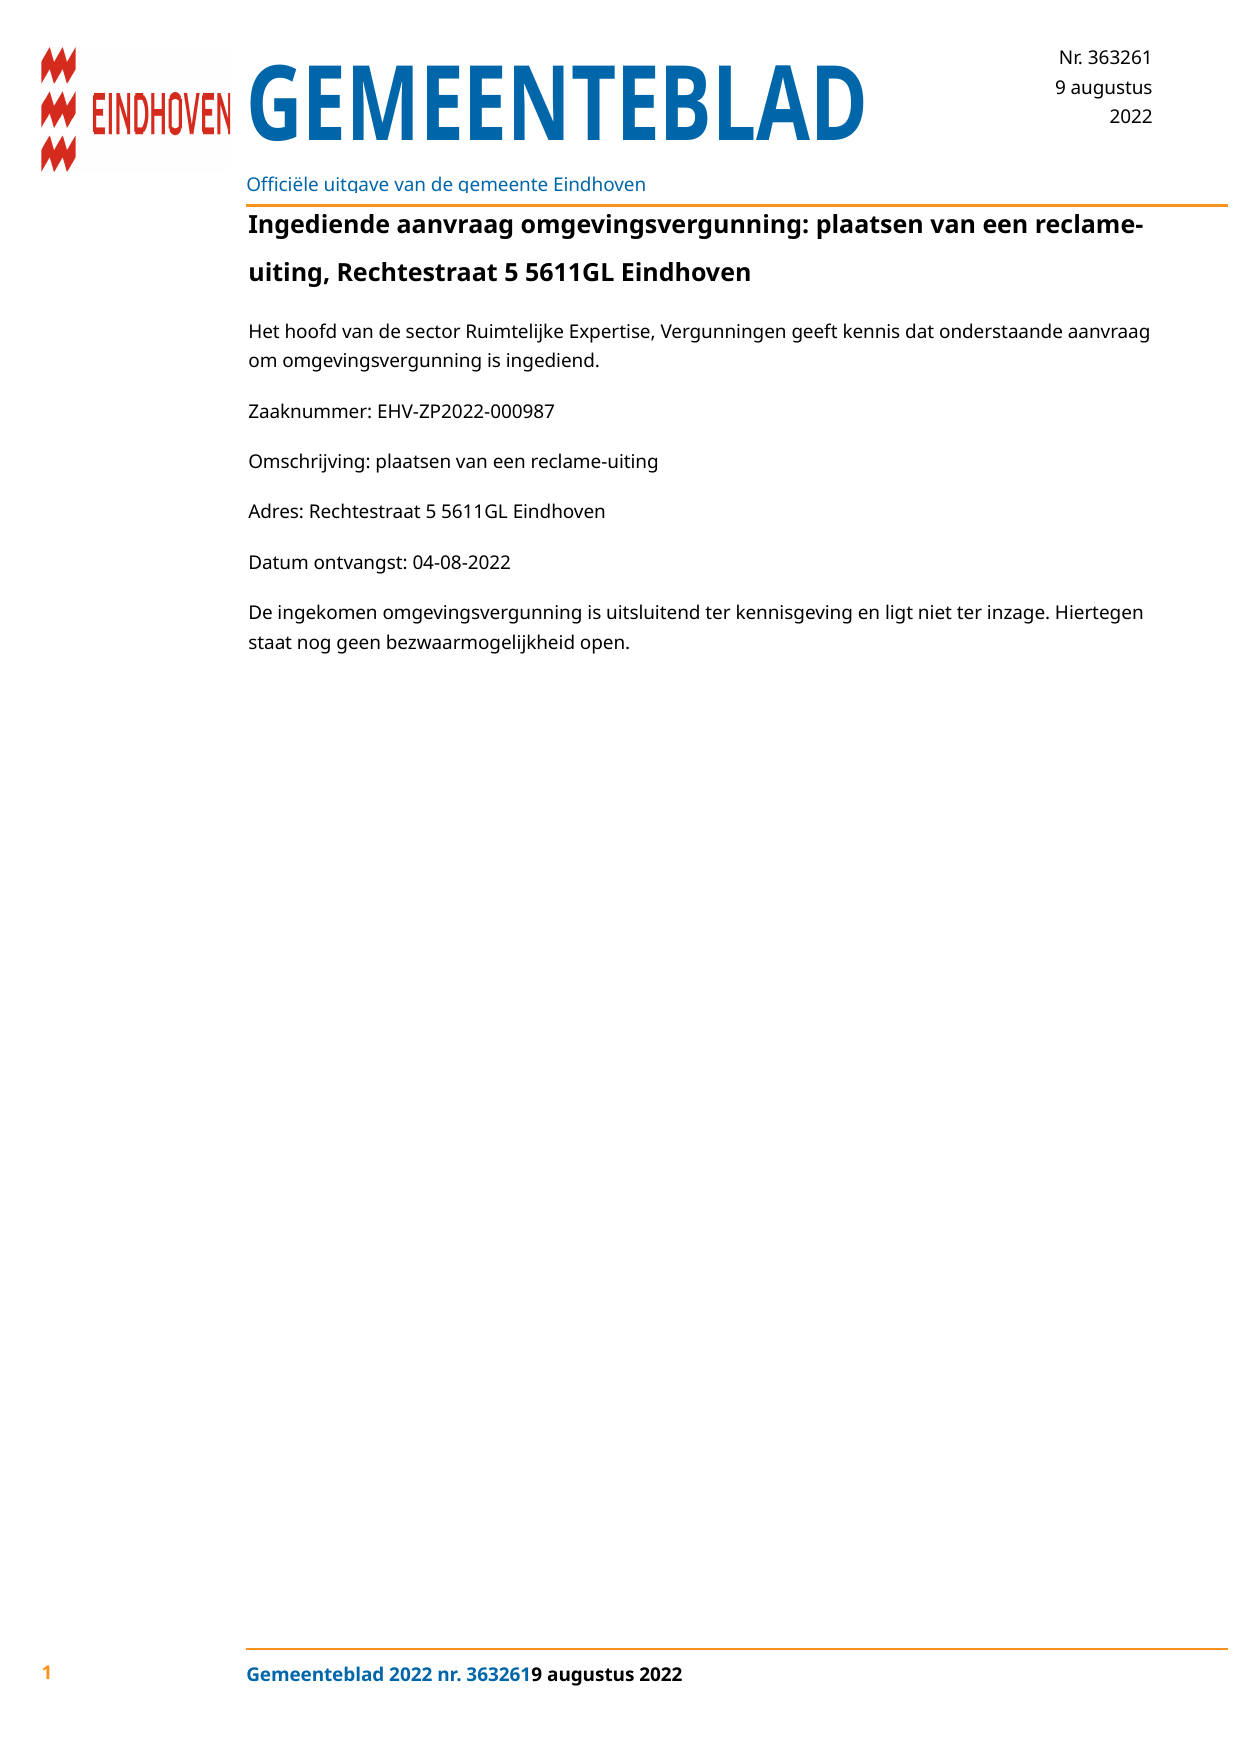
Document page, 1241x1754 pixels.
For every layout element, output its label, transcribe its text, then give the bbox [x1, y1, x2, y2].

text Ingediende aanvraag omgevingsvergunning: plaatsen van een reclame-uiting, Rechtestraat 5 5611GL Eindhoven [248, 207, 1152, 288]
text Het hoofd van de sector Ruimtelijke Expertise, Vergunningen geeft kennis dat onderstaande aanvraag om omgevingsvergunning is ingediend. [248, 318, 1152, 373]
text Datum ontvangst: 04-08-2022 [248, 549, 1152, 575]
picture [41, 47, 231, 172]
text Adres: Rechtestraat 5 5611GL Eindhoven [248, 499, 1152, 524]
text De ingekomen omgevingsvergunning is uitsluitend ter kennisgeving en ligt niet ter inzage. Hiertegen staat nog geen bezwaarmogelijkheid open. [248, 599, 1152, 655]
text Zaaknummer: EHV-ZP2022-000987 [248, 398, 1152, 424]
text Omschrijving: plaatsen van een reclame-uiting [248, 448, 1152, 474]
